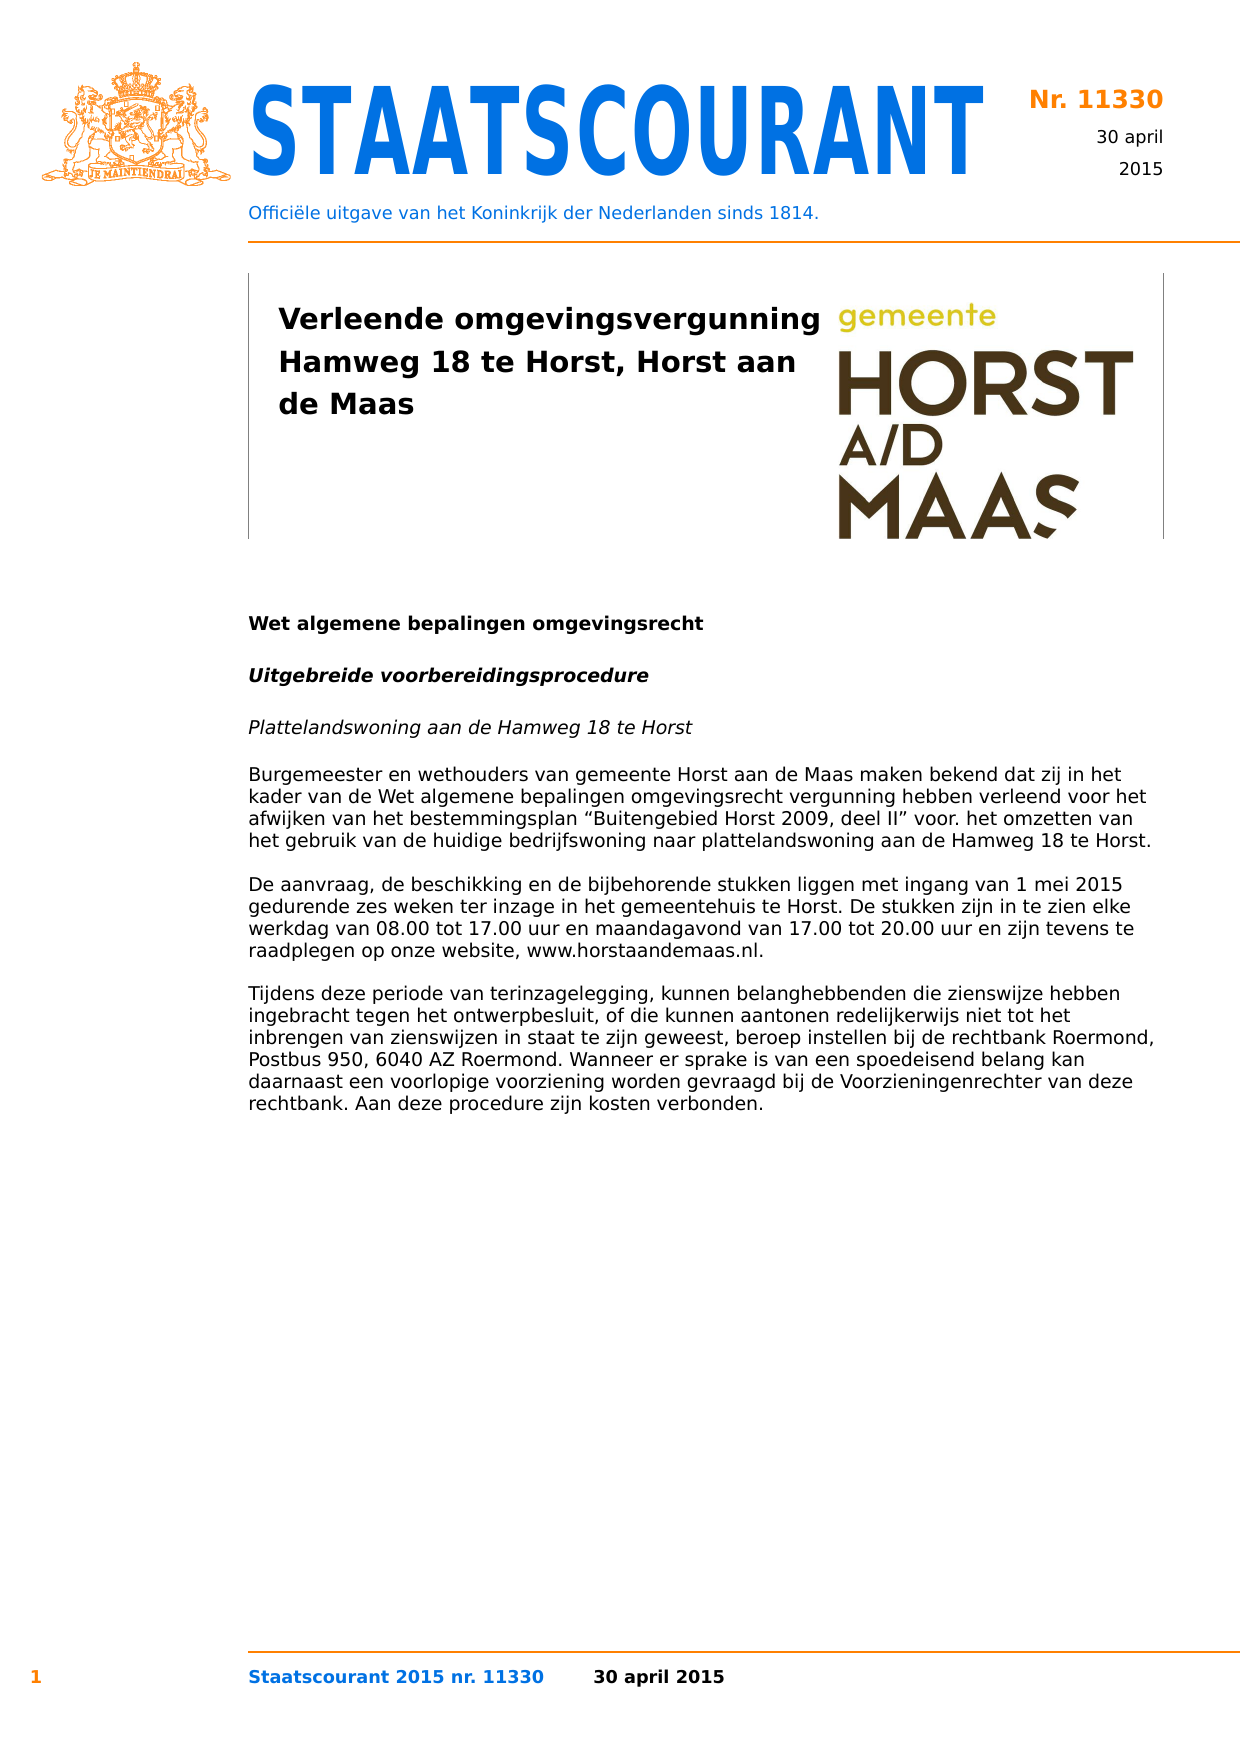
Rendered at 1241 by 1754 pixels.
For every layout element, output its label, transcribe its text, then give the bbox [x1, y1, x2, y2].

text De aanvraag, de beschikking en de bijbehorende stukken liggen met ingang van 1 mei 2015 gedurende zes weken ter inzage in het gemeentehuis te Horst. De stukken zijn in te zien elke werkdag van 08.00 tot 17.00 uur en maandagavond van 17.00 tot 20.00 uur en zijn tevens te raadplegen op onze website, www.horstaandemaas.nl. [248, 873, 1163, 961]
table_header Nr. 11330 [998, 62, 1240, 121]
table_cell 2015 [998, 153, 1240, 203]
subtitle Wet algemene bepalingen omgevingsrecht [248, 613, 1163, 635]
subtitle Uitgebreide voorbereidingsprocedure [248, 665, 1163, 687]
table_header STAATSCOURANT [248, 62, 998, 203]
subtitle Verleende omgevingsvergunning Hamweg 18 te Horst, Horst aan de Maas [249, 273, 1163, 539]
table_cell Officiële uitgave van het Koninkrijk der Nederlanden sinds 1814. [248, 203, 1240, 241]
table_header [25, 62, 248, 241]
table_cell 30 april [998, 121, 1240, 153]
picture [838, 302, 1134, 539]
text Burgemeester en wethouders van gemeente Horst aan de Maas maken bekend dat zij in het kader van de Wet algemene bepalingen omgevingsrecht vergunning hebben verleend voor het afwijken van het bestemmingsplan “Buitengebied Horst 2009, deel II” voor. het omzetten van het gebruik van de huidige bedrijfswoning naar plattelandswoning aan de Hamweg 18 te Horst. [248, 764, 1163, 852]
subtitle Plattelandswoning aan de Hamweg 18 te Horst [248, 717, 1163, 739]
text Tijdens deze periode van terinzagelegging, kunnen belanghebbenden die zienswijze hebben ingebracht tegen het ontwerpbesluit, of die kunnen aantonen redelijkerwijs niet tot het inbrengen van zienswijzen in staat te zijn geweest, beroep instellen bij de rechtbank Roermond, Postbus 950, 6040 AZ Roermond. Wanneer er sprake is van een spoedeisend belang kan daarnaast een voorlopige voorziening worden gevraagd bij de Voorzieningenrechter van deze rechtbank. Aan deze procedure zijn kosten verbonden. [248, 983, 1163, 1115]
picture [41, 62, 231, 186]
